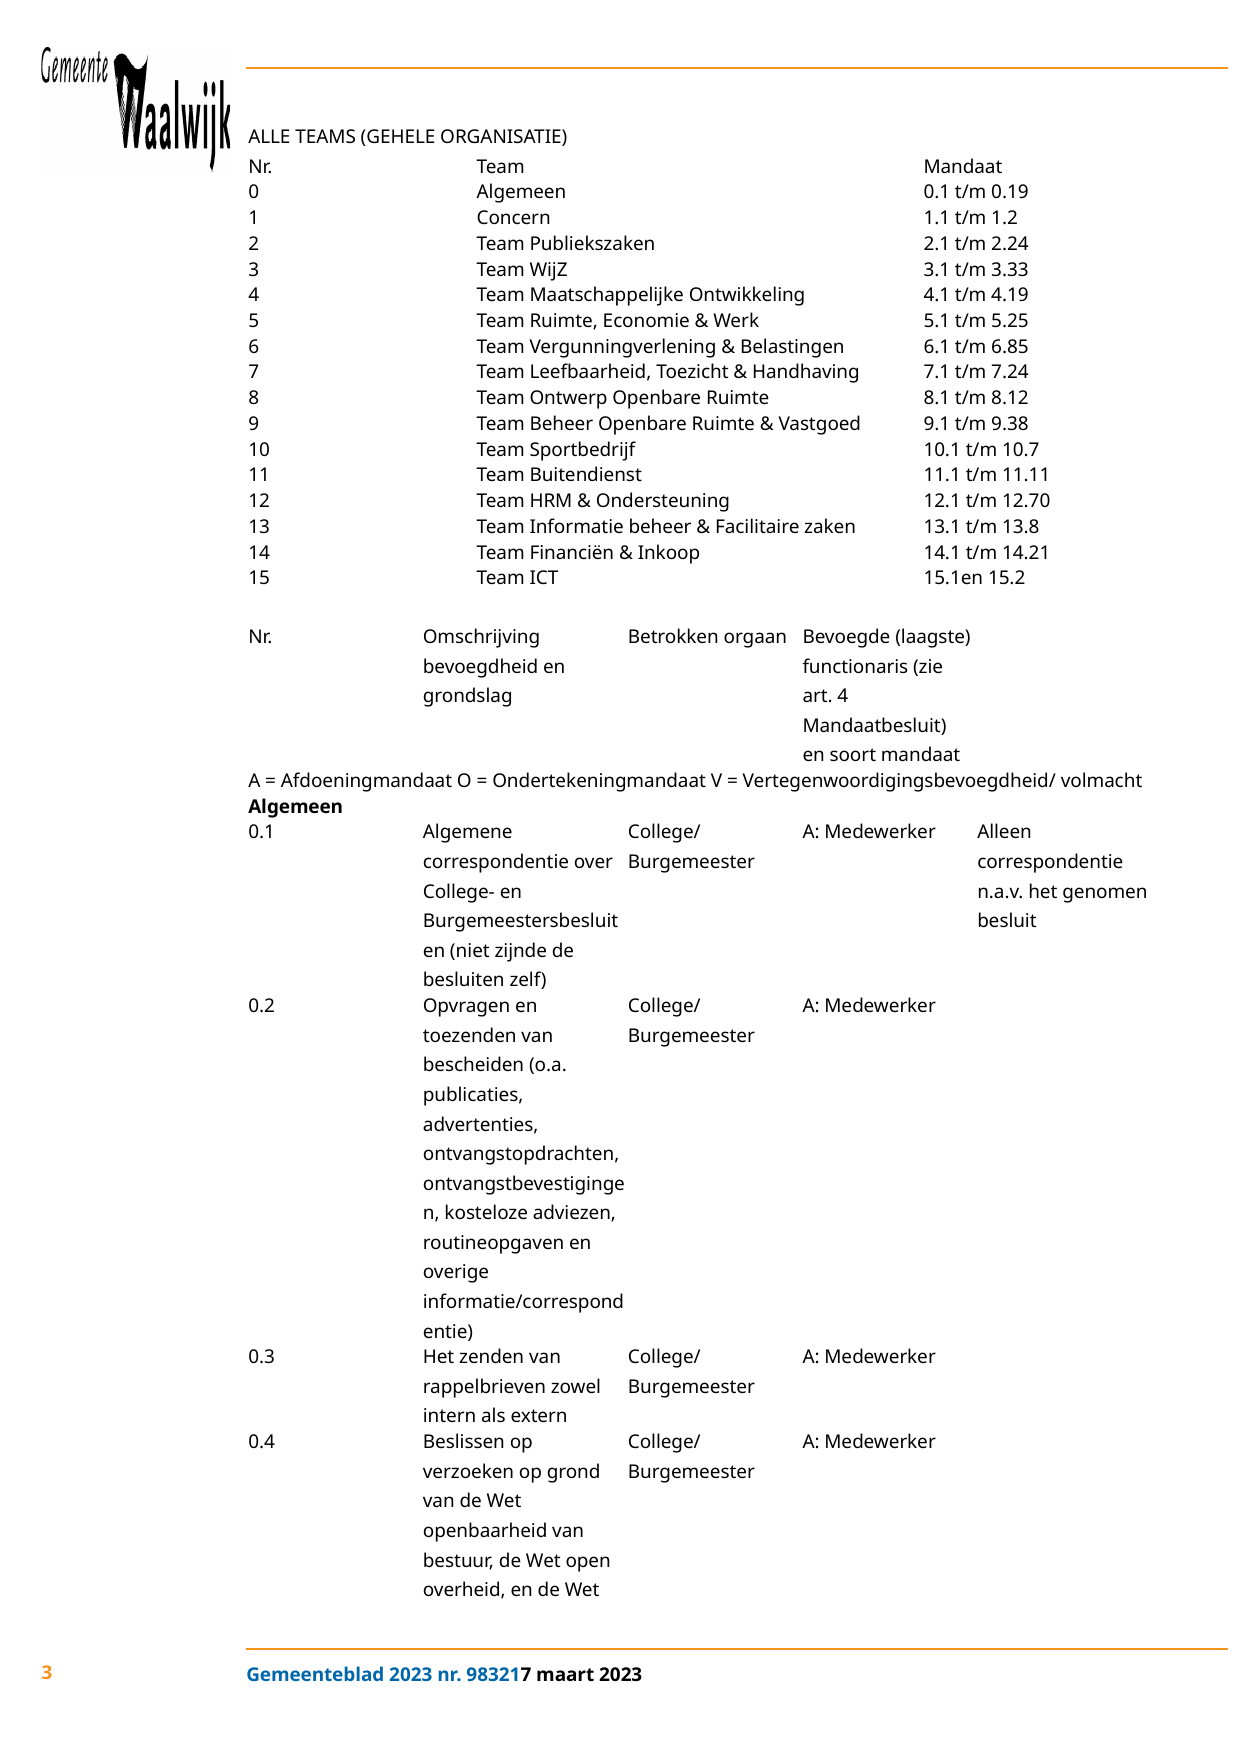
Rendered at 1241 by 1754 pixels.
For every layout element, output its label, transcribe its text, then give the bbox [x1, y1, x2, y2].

table_cell 12 [248, 488, 476, 513]
table_cell Algemene correspondentie over College- en Burgemeestersbesluiten (niet zijnde de besluiten zelf) [423, 819, 628, 992]
table_cell 0.1 t/m 0.19 [923, 179, 1152, 204]
table_cell [977, 1429, 1152, 1602]
table_cell Beslissen op verzoeken op grond van de Wet openbaarheid van bestuur, de Wet open overheid, en de Wet [423, 1429, 628, 1602]
table_header Nr. [248, 623, 423, 767]
table_header Omschrijving bevoegdheid en grondslag [423, 623, 628, 767]
table_cell 9 [248, 410, 476, 436]
table_cell 6 [248, 333, 476, 359]
table_cell 5 [248, 307, 476, 333]
table_cell Team WijZ [476, 256, 923, 282]
table_cell 3.1 t/m 3.33 [923, 256, 1152, 282]
table_cell 8 [248, 385, 476, 410]
table_cell [977, 1344, 1152, 1428]
table_cell 0.1 [248, 819, 423, 992]
table_cell 0.3 [248, 1344, 423, 1428]
table_cell Team Informatie beheer & Facilitaire zaken [476, 513, 923, 539]
table_cell College/ Burgemeester [628, 993, 802, 1343]
table_cell Team Vergunningverlening & Belastingen [476, 333, 923, 359]
table_cell A: Medewerker [802, 1429, 977, 1602]
table_cell Team Publiekszaken [476, 230, 923, 256]
table_header Nr. [248, 153, 476, 179]
table_cell Team Sportbedrijf [476, 436, 923, 462]
table_cell 9.1 t/m 9.38 [923, 410, 1152, 436]
table_cell 13 [248, 513, 476, 539]
table_cell 15 [248, 565, 476, 590]
table_cell Team Financiën & Inkoop [476, 539, 923, 564]
table_cell Alleen correspondentie n.a.v. het genomen besluit [977, 819, 1152, 992]
table_cell Team Ontwerp Openbare Ruimte [476, 385, 923, 410]
table_cell Opvragen en toezenden van bescheiden (o.a. publicaties, advertenties, ontvangstopdrachten, ontvangstbevestigingen, kosteloze adviezen, routineopgaven en overige informatie/correspondentie) [423, 993, 628, 1343]
table_cell Team Leefbaarheid, Toezicht & Handhaving [476, 359, 923, 384]
table_cell A: Medewerker [802, 819, 977, 992]
table_cell 14.1 t/m 14.21 [923, 539, 1152, 564]
table_cell Het zenden van rappelbrieven zowel intern als extern [423, 1344, 628, 1428]
table_cell Concern [476, 204, 923, 230]
table_cell 2.1 t/m 2.24 [923, 230, 1152, 256]
table_cell 3 [248, 256, 476, 282]
table_cell [977, 993, 1152, 1343]
table_cell Team Beheer Openbare Ruimte & Vastgoed [476, 410, 923, 436]
table_cell 2 [248, 230, 476, 256]
table_cell 0.4 [248, 1429, 423, 1602]
table_header Team [476, 153, 923, 179]
table_cell 1.1 t/m 1.2 [923, 204, 1152, 230]
picture [41, 47, 231, 172]
table_cell 12.1 t/m 12.70 [923, 488, 1152, 513]
table_cell 11 [248, 462, 476, 487]
table_cell College/ Burgemeester [628, 1429, 802, 1602]
table_cell 7.1 t/m 7.24 [923, 359, 1152, 384]
table_header Betrokken orgaan [628, 623, 802, 767]
table_cell Team ICT [476, 565, 923, 590]
table_cell 7 [248, 359, 476, 384]
table_cell 6.1 t/m 6.85 [923, 333, 1152, 359]
table_cell 5.1 t/m 5.25 [923, 307, 1152, 333]
table_cell A = Afdoeningmandaat O = Ondertekeningmandaat V = Vertegenwoordigingsbevoegdheid/ volmacht [248, 767, 1152, 793]
table_cell 13.1 t/m 13.8 [923, 513, 1152, 539]
table_cell 15.1en 15.2 [923, 565, 1152, 590]
table_cell College/ Burgemeester [628, 819, 802, 992]
table_cell Algemeen [248, 793, 1152, 819]
table_cell Team Buitendienst [476, 462, 923, 487]
table_header Mandaat [923, 153, 1152, 179]
table_cell 11.1 t/m 11.11 [923, 462, 1152, 487]
table_header Bevoegde (laagste) functionaris (zie art. 4 Mandaatbesluit) en soort mandaat [802, 623, 977, 767]
table_cell 0 [248, 179, 476, 204]
table_cell A: Medewerker [802, 993, 977, 1343]
table_cell A: Medewerker [802, 1344, 977, 1428]
table_cell 14 [248, 539, 476, 564]
table_header [977, 623, 1152, 767]
table_cell 10.1 t/m 10.7 [923, 436, 1152, 462]
table_cell 8.1 t/m 8.12 [923, 385, 1152, 410]
table_cell 1 [248, 204, 476, 230]
table_cell Team HRM & Ondersteuning [476, 488, 923, 513]
table_cell Algemeen [476, 179, 923, 204]
table_cell 4 [248, 282, 476, 307]
text ALLE TEAMS (GEHELE ORGANISATIE) [248, 123, 1152, 149]
table_cell Team Ruimte, Economie & Werk [476, 307, 923, 333]
table_cell 0.2 [248, 993, 423, 1343]
table_cell 10 [248, 436, 476, 462]
table_cell 4.1 t/m 4.19 [923, 282, 1152, 307]
table_cell College/ Burgemeester [628, 1344, 802, 1428]
table_cell Team Maatschappelijke Ontwikkeling [476, 282, 923, 307]
